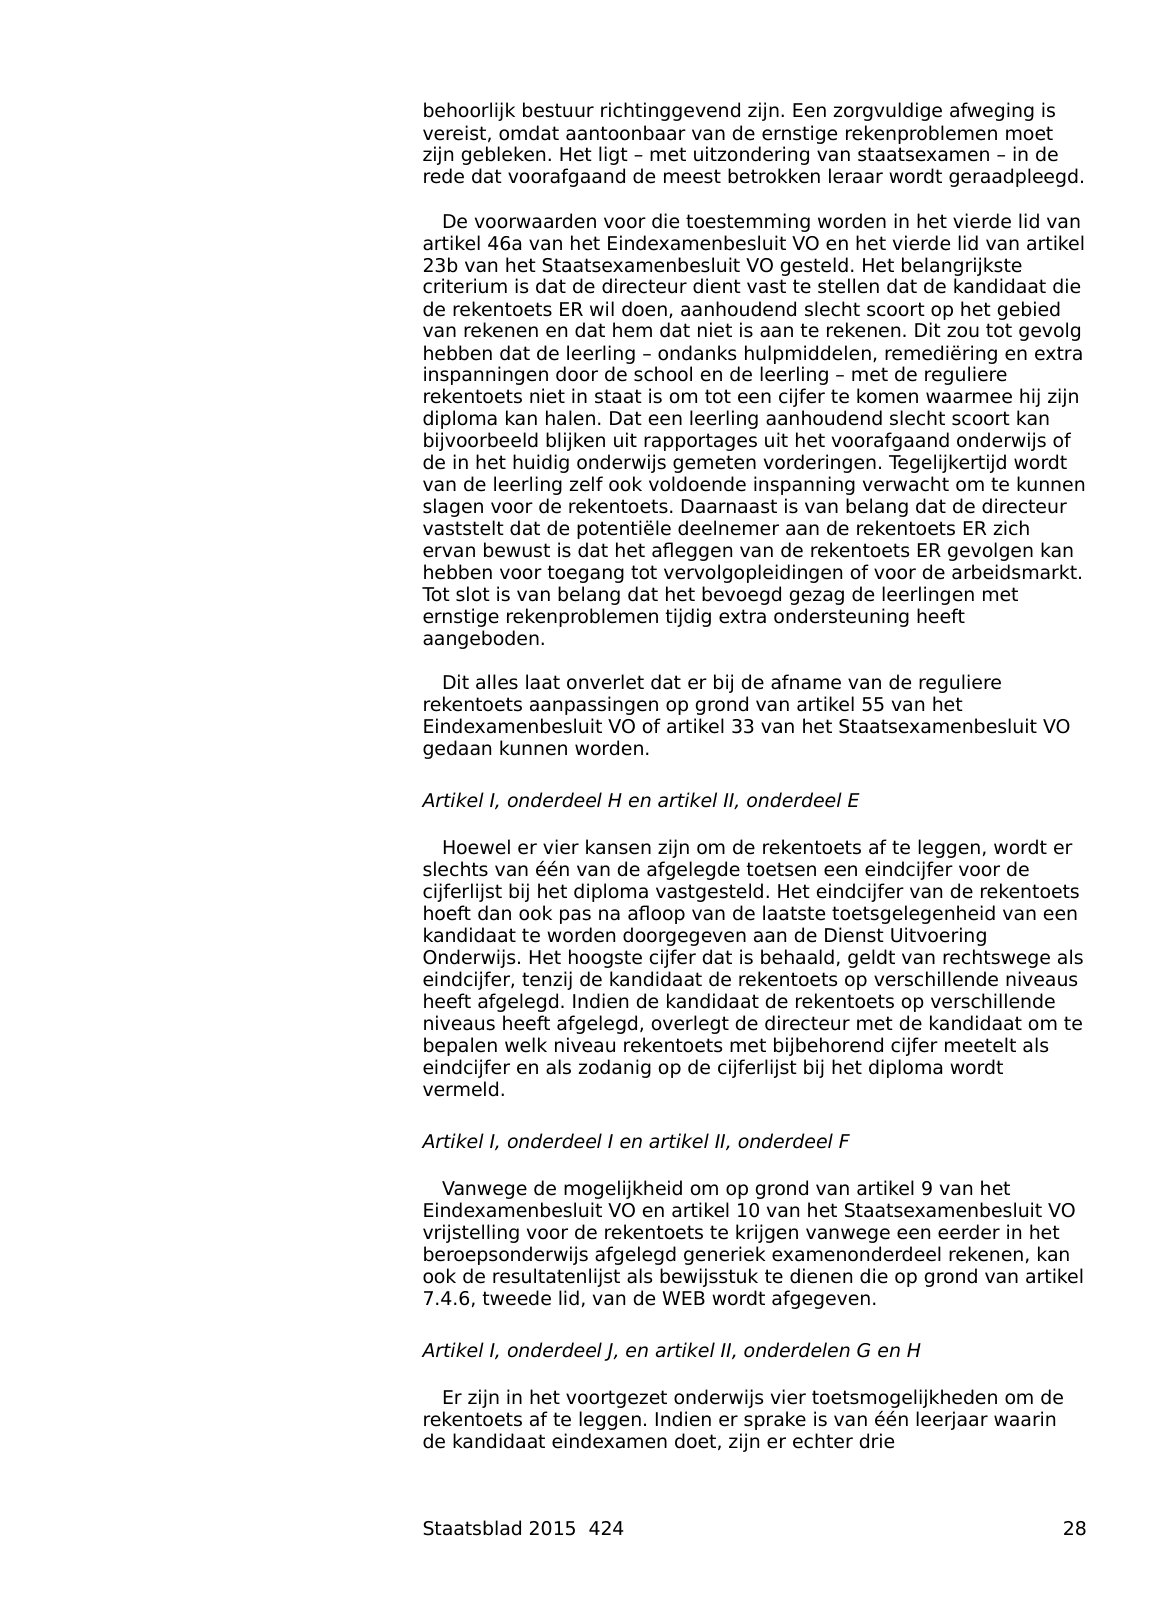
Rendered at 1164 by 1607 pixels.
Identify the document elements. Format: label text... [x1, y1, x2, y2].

subtitle Artikel I, onderdeel H en artikel II, onderdeel E [422, 790, 1087, 812]
text Er zijn in het voortgezet onderwijs vier toetsmogelijkheden om de rekentoets af te leggen. Indien er sprake is van één leerjaar waarin de kandidaat eindexamen doet, zijn er echter drie [422, 1387, 1087, 1453]
subtitle Artikel I, onderdeel J, en artikel II, onderdelen G en H [422, 1340, 1087, 1362]
text Dit alles laat onverlet dat er bij de afname van de reguliere rekentoets aanpassingen op grond van artikel 55 van het Eindexamenbesluit VO of artikel 33 van het Staatsexamenbesluit VO gedaan kunnen worden. [422, 672, 1087, 760]
text behoorlijk bestuur richtinggevend zijn. Een zorgvuldige afweging is vereist, omdat aantoonbaar van de ernstige rekenproblemen moet zijn gebleken. Het ligt – met uitzondering van staatsexamen – in de rede dat voorafgaand de meest betrokken leraar wordt geraadpleegd. [422, 100, 1087, 188]
subtitle Artikel I, onderdeel I en artikel II, onderdeel F [422, 1131, 1087, 1153]
text De voorwaarden voor die toestemming worden in het vierde lid van artikel 46a van het Eindexamenbesluit VO en het vierde lid van artikel 23b van het Staatsexamenbesluit VO gesteld. Het belangrijkste criterium is dat de directeur dient vast te stellen dat de kandidaat die de rekentoets ER wil doen, aanhoudend slecht scoort op het gebied van rekenen en dat hem dat niet is aan te rekenen. Dit zou tot gevolg hebben dat de leerling – ondanks hulpmiddelen, remediëring en extra inspanningen door de school en de leerling – met de reguliere rekentoets niet in staat is om tot een cijfer te komen waarmee hij zijn diploma kan halen. Dat een leerling aanhoudend slecht scoort kan bijvoorbeeld blijken uit rapportages uit het voorafgaand onderwijs of de in het huidig onderwijs gemeten vorderingen. Tegelijkertijd wordt van de leerling zelf ook voldoende inspanning verwacht om te kunnen slagen voor de rekentoets. Daarnaast is van belang dat de directeur vaststelt dat de potentiële deelnemer aan de rekentoets ER zich ervan bewust is dat het afleggen van de rekentoets ER gevolgen kan hebben voor toegang tot vervolgopleidingen of voor de arbeidsmarkt. Tot slot is van belang dat het bevoegd gezag de leerlingen met ernstige rekenproblemen tijdig extra ondersteuning heeft aangeboden. [422, 211, 1087, 650]
text Hoewel er vier kansen zijn om de rekentoets af te leggen, wordt er slechts van één van de afgelegde toetsen een eindcijfer voor de cijferlijst bij het diploma vastgesteld. Het eindcijfer van de rekentoets hoeft dan ook pas na afloop van de laatste toetsgelegenheid van een kandidaat te worden doorgegeven aan de Dienst Uitvoering Onderwijs. Het hoogste cijfer dat is behaald, geldt van rechtswege als eindcijfer, tenzij de kandidaat de rekentoets op verschillende niveaus heeft afgelegd. Indien de kandidaat de rekentoets op verschillende niveaus heeft afgelegd, overlegt de directeur met de kandidaat om te bepalen welk niveau rekentoets met bijbehorend cijfer meetelt als eindcijfer en als zodanig op de cijferlijst bij het diploma wordt vermeld. [422, 837, 1087, 1101]
text Vanwege de mogelijkheid om op grond van artikel 9 van het Eindexamenbesluit VO en artikel 10 van het Staatsexamenbesluit VO vrijstelling voor de rekentoets te krijgen vanwege een eerder in het beroepsonderwijs afgelegd generiek examenonderdeel rekenen, kan ook de resultatenlijst als bewijsstuk te dienen die op grond van artikel 7.4.6, tweede lid, van de WEB wordt afgegeven. [422, 1178, 1087, 1310]
